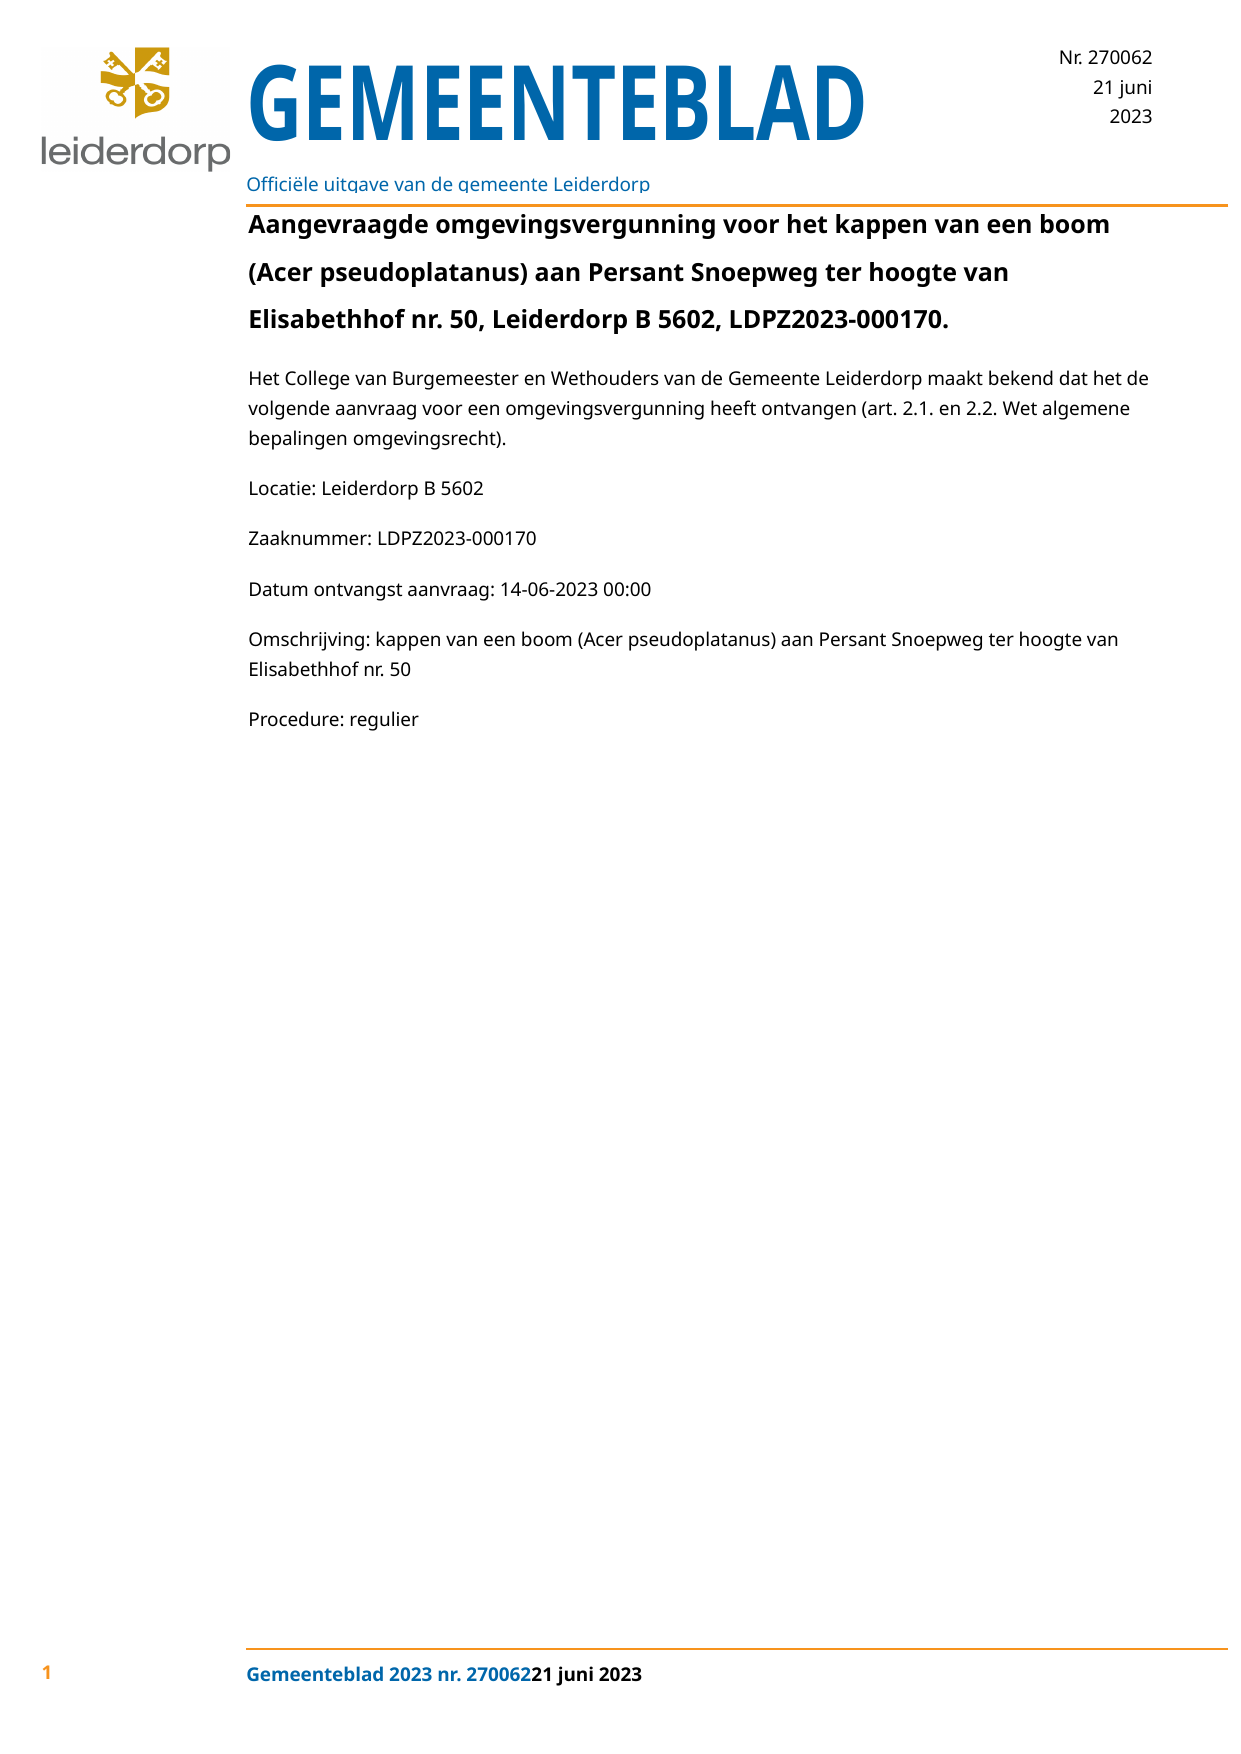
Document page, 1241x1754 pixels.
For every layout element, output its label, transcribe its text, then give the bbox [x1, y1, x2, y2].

text Omschrijving: kappen van een boom (Acer pseudoplatanus) aan Persant Snoepweg ter hoogte van Elisabethhof nr. 50 [248, 626, 1152, 682]
text Het College van Burgemeester en Wethouders van de Gemeente Leiderdorp maakt bekend dat het de volgende aanvraag voor een omgevingsvergunning heeft ontvangen (art. 2.1. en 2.2. Wet algemene bepalingen omgevingsrecht). [248, 366, 1152, 450]
picture [41, 47, 231, 172]
text Datum ontvangst aanvraag: 14-06-2023 00:00 [248, 576, 1152, 602]
text Locatie: Leiderdorp B 5602 [248, 475, 1152, 501]
text Zaaknummer: LDPZ2023-000170 [248, 526, 1152, 551]
text Aangevraagde omgevingsvergunning voor het kappen van een boom (Acer pseudoplatanus) aan Persant Snoepweg ter hoogte van Elisabethhof nr. 50, Leiderdorp B 5602, LDPZ2023-000170. [248, 207, 1152, 336]
text Procedure: regulier [248, 706, 1152, 732]
